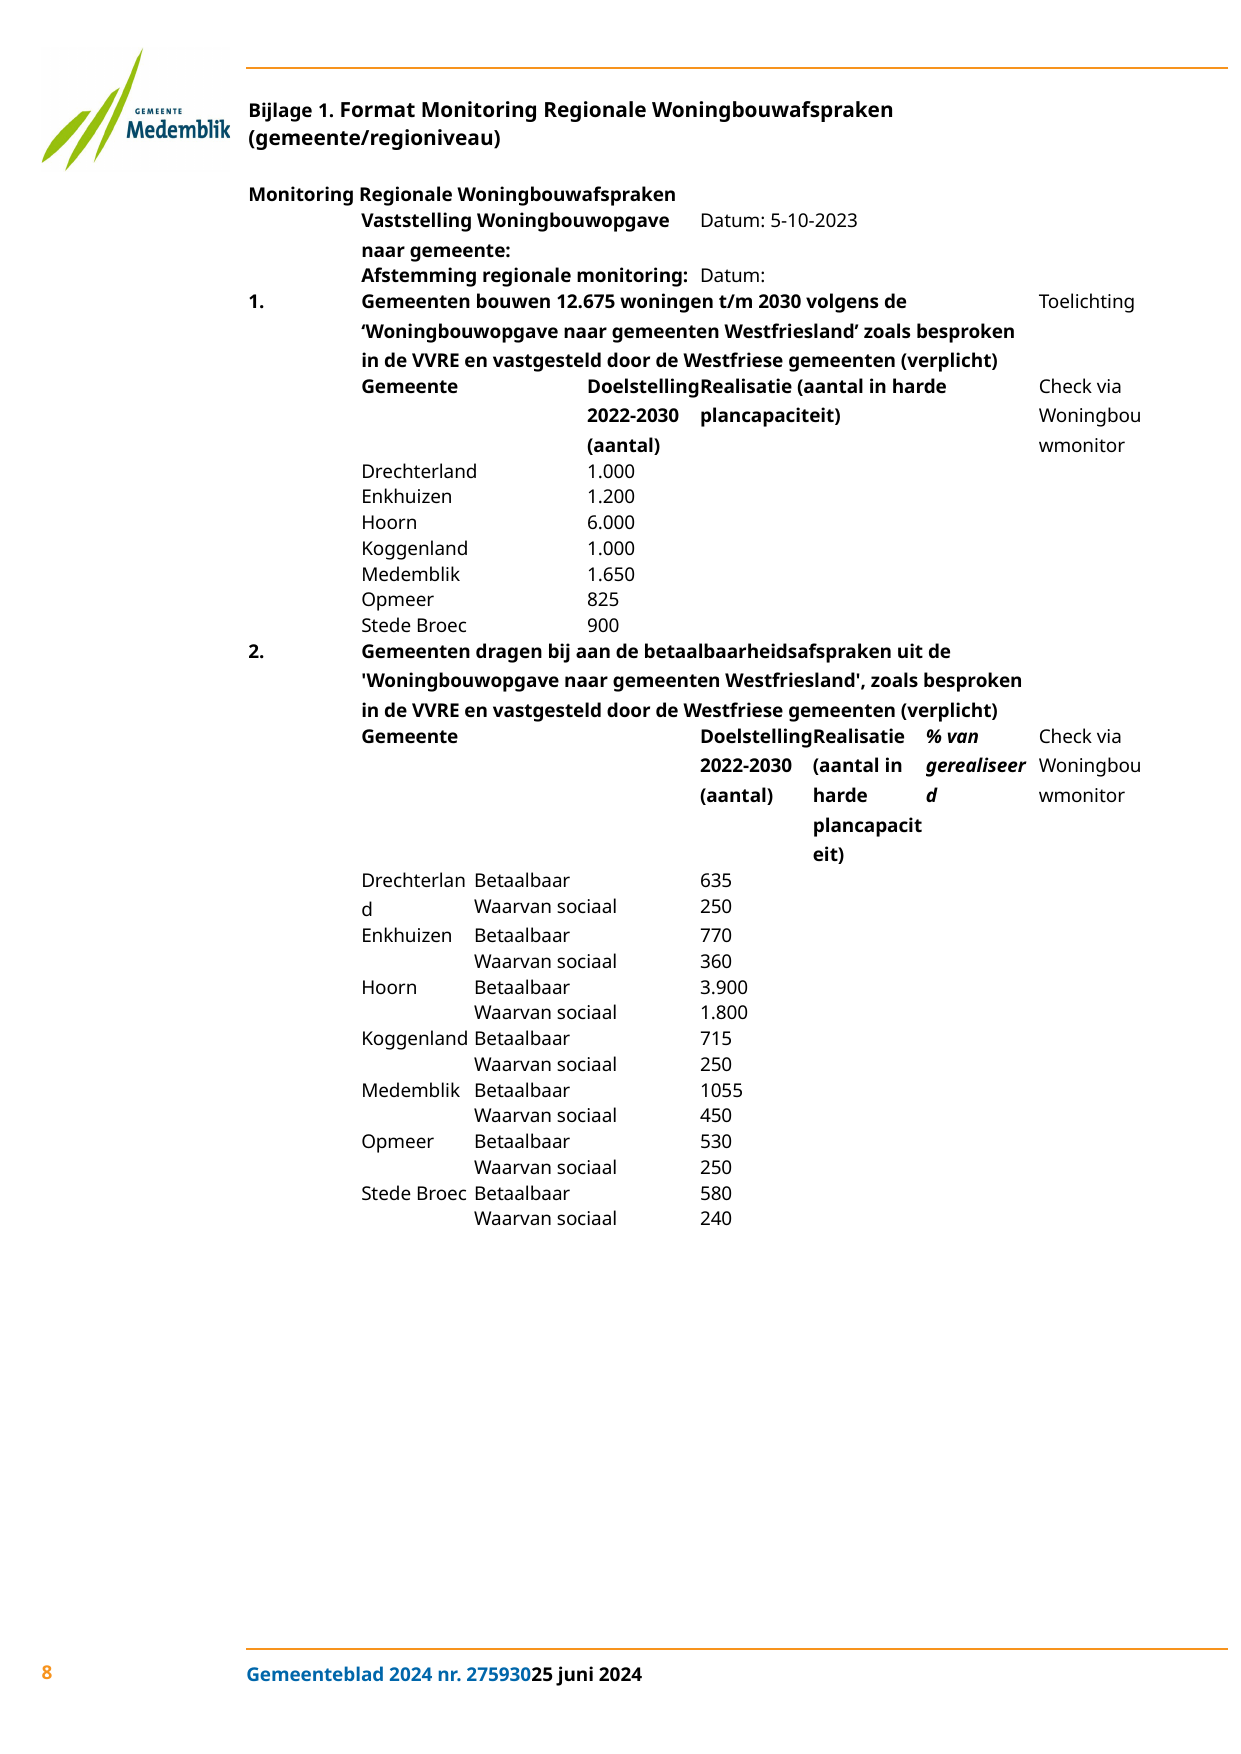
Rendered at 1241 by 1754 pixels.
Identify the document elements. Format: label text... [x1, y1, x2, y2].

table_header Monitoring Regionale Woningbouwafspraken [248, 181, 1152, 207]
table_cell Gemeente [361, 723, 700, 867]
table_cell [700, 510, 1038, 535]
table_cell Waarvan sociaal [474, 1051, 700, 1077]
table_cell [813, 1000, 926, 1025]
table_cell [1039, 207, 1152, 262]
table_cell Gemeente [361, 373, 587, 458]
table_cell [813, 1077, 926, 1102]
table_cell Vaststelling Woningbouwopgave naar gemeente: [361, 207, 700, 262]
table_cell [926, 1025, 1038, 1051]
table_cell [926, 1128, 1038, 1154]
table_cell 450 [700, 1103, 813, 1128]
table_cell 1.000 [587, 458, 700, 484]
table_cell Betaalbaar [474, 1128, 700, 1154]
table_cell [813, 948, 926, 974]
table_cell Betaalbaar [474, 867, 700, 893]
table_cell Hoorn [361, 510, 587, 535]
table_cell [248, 373, 361, 638]
table_cell Betaalbaar [474, 974, 700, 999]
table_cell 1.650 [587, 561, 700, 587]
table_cell Waarvan sociaal [474, 893, 700, 922]
table_cell [926, 1051, 1038, 1077]
table_cell [248, 263, 361, 288]
table_cell Opmeer [361, 587, 587, 612]
table_cell Check via Woningbouwmonitor [1039, 723, 1152, 1231]
table_cell Doelstelling 2022-2030 (aantal) [587, 373, 700, 458]
table_cell Betaalbaar [474, 1025, 700, 1051]
table_cell Drechterland [361, 867, 474, 922]
table_cell Afstemming regionale monitoring: [361, 263, 700, 288]
table_cell [813, 1154, 926, 1180]
table_cell [813, 867, 926, 893]
table_cell Medemblik [361, 1077, 474, 1128]
table_cell [813, 1180, 926, 1205]
table_cell [926, 1154, 1038, 1180]
table_cell Gemeenten dragen bij aan de betaalbaarheidsafspraken uit de 'Woningbouwopgave naar gemeenten Westfriesland', zoals besproken in de VVRE en vastgesteld door de Westfriese gemeenten (verplicht) [361, 638, 1038, 723]
table_cell [813, 1025, 926, 1051]
table_cell 1055 [700, 1077, 813, 1102]
table_cell Stede Broec [361, 1180, 474, 1231]
table_cell 1.000 [587, 535, 700, 561]
table_cell 1.800 [700, 1000, 813, 1025]
table_cell [926, 867, 1038, 893]
table_cell Waarvan sociaal [474, 948, 700, 974]
table_cell 2. [248, 638, 361, 723]
table_cell Check via Woningbouwmonitor [1039, 373, 1152, 638]
table_cell Hoorn [361, 974, 474, 1025]
table_cell Datum: [700, 263, 1038, 288]
table_cell 1.200 [587, 484, 700, 509]
table_cell % van gerealiseerd [926, 723, 1038, 867]
table_cell Toelichting [1039, 288, 1152, 373]
table_cell Waarvan sociaal [474, 1103, 700, 1128]
table_cell [813, 1051, 926, 1077]
table_cell [926, 923, 1038, 948]
table_cell 635 [700, 867, 813, 893]
table_cell 240 [700, 1205, 813, 1231]
table_cell Datum: 5-10-2023 [700, 207, 1038, 262]
table_cell 715 [700, 1025, 813, 1051]
table_cell [248, 207, 361, 262]
table_cell Waarvan sociaal [474, 1154, 700, 1180]
table_cell Koggenland [361, 535, 587, 561]
table_cell [700, 535, 1038, 561]
table_cell Enkhuizen [361, 484, 587, 509]
table_cell [700, 587, 1038, 612]
table_cell Stede Broec [361, 613, 587, 638]
table_cell [813, 893, 926, 922]
table_cell 825 [587, 587, 700, 612]
table_cell Drechterland [361, 458, 587, 484]
table_cell [700, 484, 1038, 509]
table_cell 3.900 [700, 974, 813, 999]
table_cell [813, 1128, 926, 1154]
table_cell Waarvan sociaal [474, 1205, 700, 1231]
table_cell [813, 1205, 926, 1231]
table_cell [926, 1180, 1038, 1205]
table_cell [926, 1205, 1038, 1231]
table_cell Betaalbaar [474, 1180, 700, 1205]
table_cell [1039, 263, 1152, 288]
table_cell 770 [700, 923, 813, 948]
table_cell 250 [700, 1051, 813, 1077]
table_cell [813, 974, 926, 999]
table_cell [926, 1103, 1038, 1128]
table_cell 530 [700, 1128, 813, 1154]
table_cell Betaalbaar [474, 923, 700, 948]
table_cell 250 [700, 1154, 813, 1180]
table_cell Doelstelling 2022-2030 (aantal) [700, 723, 813, 867]
table_cell [926, 1000, 1038, 1025]
table_cell Koggenland [361, 1025, 474, 1077]
text Bijlage 1. Format Monitoring Regionale Woningbouwafspraken (gemeente/regioniveau) [248, 95, 1152, 152]
table_cell 1. [248, 288, 361, 373]
table_cell 580 [700, 1180, 813, 1205]
table_cell [248, 723, 361, 1231]
table_cell Waarvan sociaal [474, 1000, 700, 1025]
table_cell 360 [700, 948, 813, 974]
table_cell Medemblik [361, 561, 587, 587]
table_cell [700, 613, 1038, 638]
table_cell [926, 948, 1038, 974]
table_cell 6.000 [587, 510, 700, 535]
table_cell Opmeer [361, 1128, 474, 1180]
table_cell Gemeenten bouwen 12.675 woningen t/m 2030 volgens de ‘Woningbouwopgave naar gemeenten Westfriesland’ zoals besproken in de VVRE en vastgesteld door de Westfriese gemeenten (verplicht) [361, 288, 1038, 373]
table_cell [1039, 638, 1152, 723]
table_cell [926, 974, 1038, 999]
table_cell [926, 1077, 1038, 1102]
table_cell [700, 458, 1038, 484]
table_cell Realisatie (aantal in harde plancapaciteit) [813, 723, 926, 867]
picture [41, 47, 231, 172]
table_cell [813, 923, 926, 948]
table_cell Enkhuizen [361, 923, 474, 974]
table_cell [813, 1103, 926, 1128]
table_cell 900 [587, 613, 700, 638]
table_cell 250 [700, 893, 813, 922]
table_cell [926, 893, 1038, 922]
table_cell Realisatie (aantal in harde plancapaciteit) [700, 373, 1038, 458]
table_cell Betaalbaar [474, 1077, 700, 1102]
table_cell [700, 561, 1038, 587]
